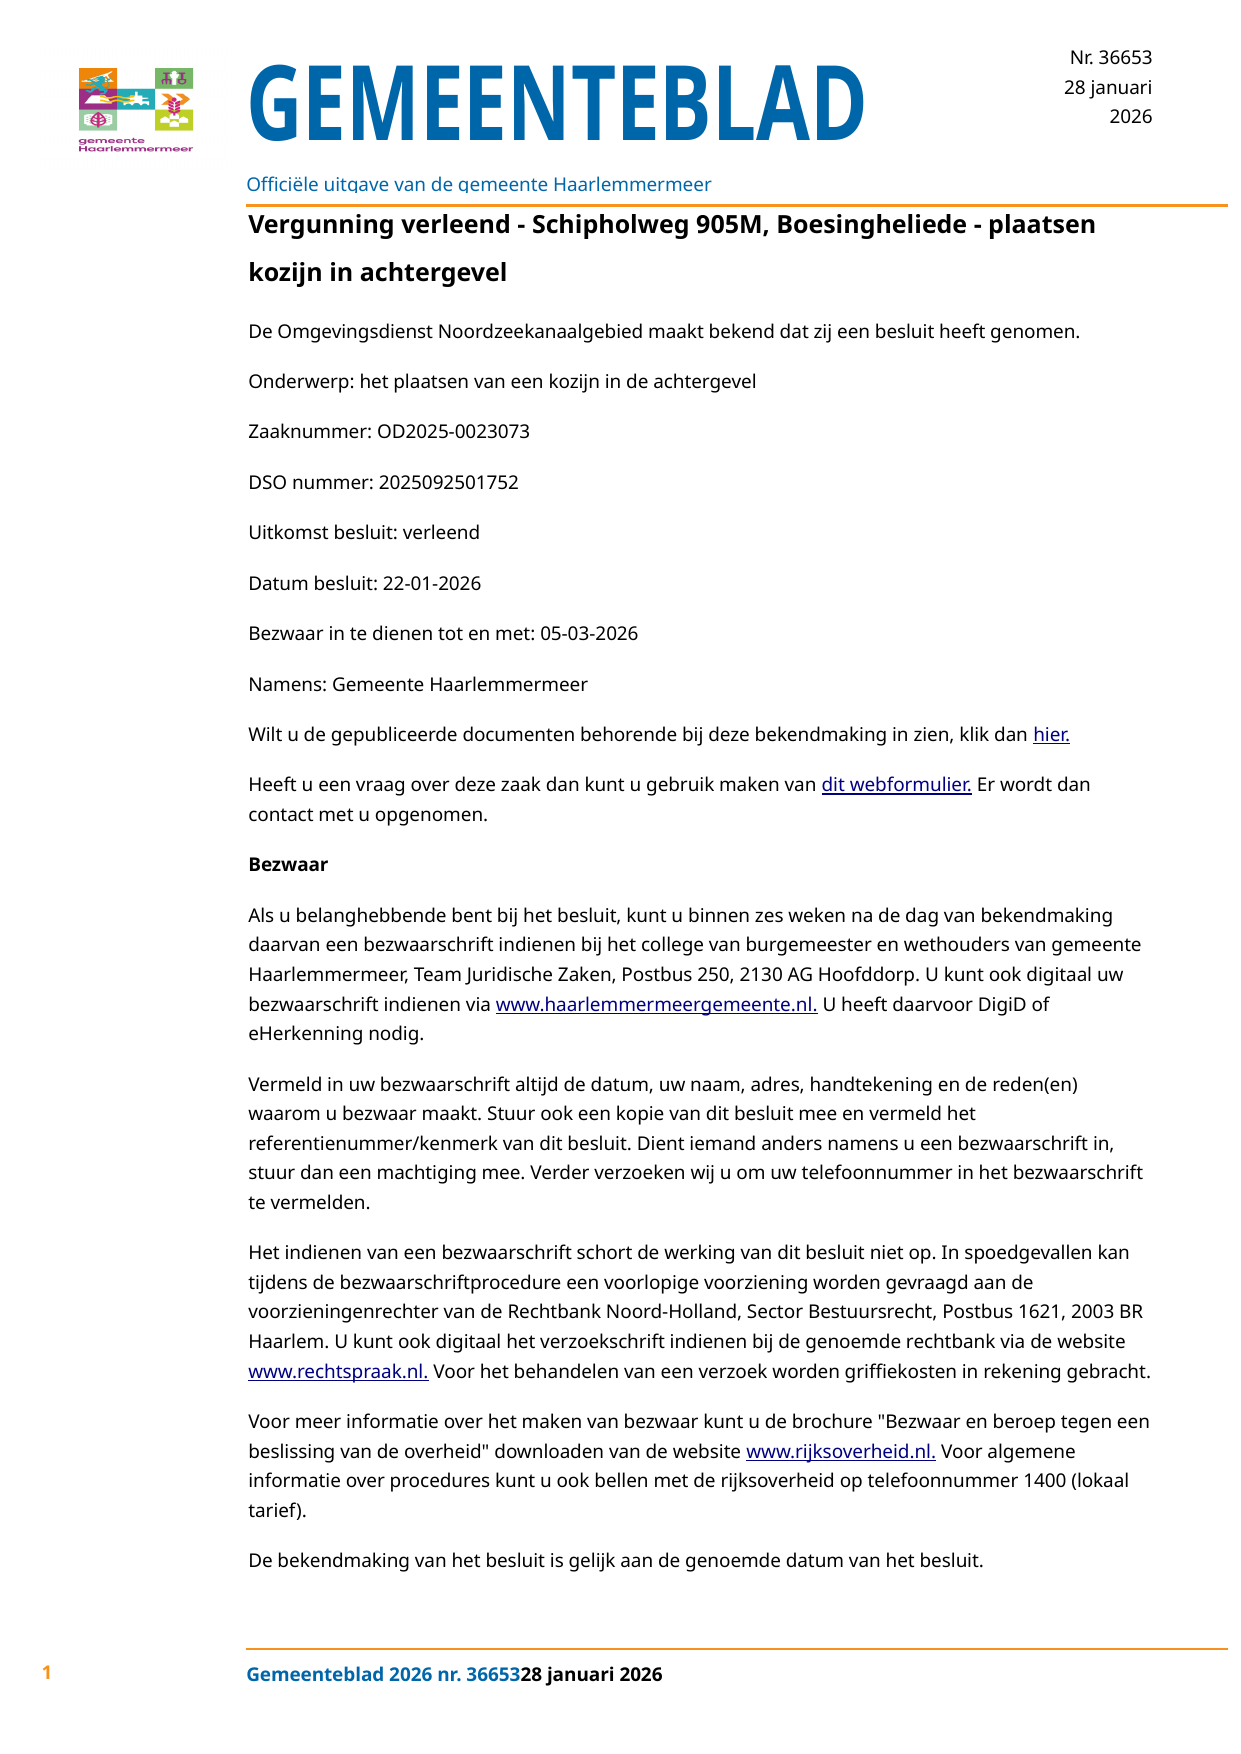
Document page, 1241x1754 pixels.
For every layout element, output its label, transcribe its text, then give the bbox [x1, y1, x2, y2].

text Datum besluit: 22-01-2026 [248, 570, 1152, 596]
text De Omgevingsdienst Noordzeekanaalgebied maakt bekend dat zij een besluit heeft genomen. [248, 318, 1152, 344]
text Vermeld in uw bezwaarschrift altijd de datum, uw naam, adres, handtekening en de reden(en) waarom u bezwaar maakt. Stuur ook een kopie van dit besluit mee en vermeld het referentienummer/kenmerk van dit besluit. Dient iemand anders namens u een bezwaarschrift in, stuur dan een machtiging mee. Verder verzoeken wij u om uw telefoonnummer in het bezwaarschrift te vermelden. [248, 1071, 1152, 1215]
text Onderwerp: het plaatsen van een kozijn in de achtergevel [248, 368, 1152, 394]
text Heeft u een vraag over deze zaak dan kunt u gebruik maken van dit webformulier. Er wordt dan contact met u opgenomen. [248, 772, 1152, 827]
picture [41, 47, 231, 172]
text Voor meer informatie over het maken van bezwaar kunt u de brochure "Bezwaar en beroep tegen een beslissing van de overheid" downloaden van de website www.rijksoverheid.nl. Voor algemene informatie over procedures kunt u ook bellen met de rijksoverheid op telefoonnummer 1400 (lokaal tarief). [248, 1408, 1152, 1523]
text Het indienen van een bezwaarschrift schort de werking van dit besluit niet op. In spoedgevallen kan tijdens de bezwaarschriftprocedure een voorlopige voorziening worden gevraagd aan de voorzieningenrechter van de Rechtbank Noord-Holland, Sector Bestuursrecht, Postbus 1621, 2003 BR Haarlem. U kunt ook digitaal het verzoekschrift indienen bij de genoemde rechtbank via de website www.rechtspraak.nl. Voor het behandelen van een verzoek worden griffiekosten in rekening gebracht. [248, 1239, 1152, 1384]
text DSO nummer: 2025092501752 [248, 469, 1152, 495]
text Vergunning verleend - Schipholweg 905M, Boesingheliede - plaatsen kozijn in achtergevel [248, 207, 1152, 288]
text Uitkomst besluit: verleend [248, 519, 1152, 545]
text Als u belanghebbende bent bij het besluit, kunt u binnen zes weken na de dag van bekendmaking daarvan een bezwaarschrift indienen bij het college van burgemeester en wethouders van gemeente Haarlemmermeer, Team Juridische Zaken, Postbus 250, 2130 AG Hoofddorp. U kunt ook digitaal uw bezwaarschrift indienen via www.haarlemmermeergemeente.nl. U heeft daarvoor DigiD of eHerkenning nodig. [248, 902, 1152, 1046]
text Bezwaar [248, 852, 1152, 877]
text Bezwaar in te dienen tot en met: 05-03-2026 [248, 620, 1152, 646]
text Namens: Gemeente Haarlemmermeer [248, 671, 1152, 697]
text De bekendmaking van het besluit is gelijk aan de genoemde datum van het besluit. [248, 1547, 1152, 1573]
text Zaaknummer: OD2025-0023073 [248, 419, 1152, 444]
text Wilt u de gepubliceerde documenten behorende bij deze bekendmaking in zien, klik dan hier. [248, 721, 1152, 747]
